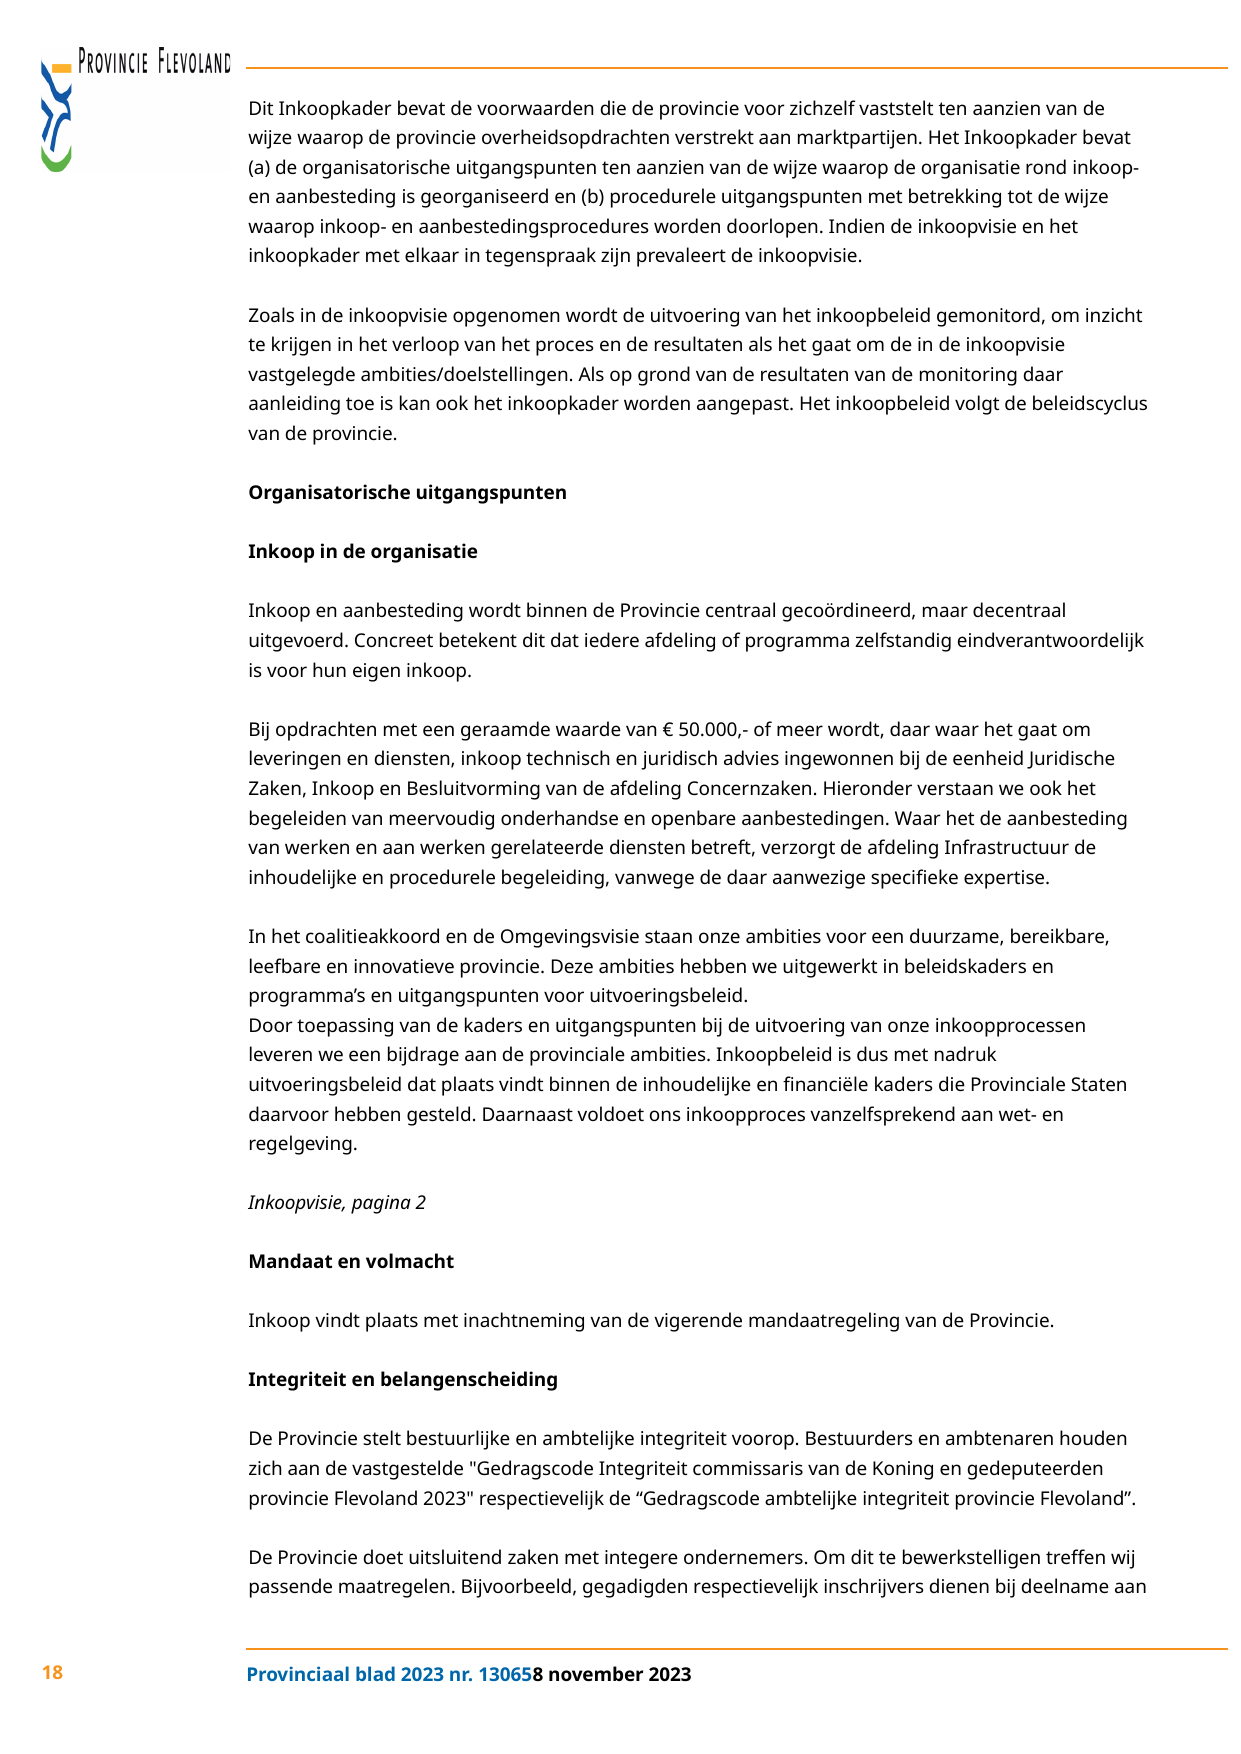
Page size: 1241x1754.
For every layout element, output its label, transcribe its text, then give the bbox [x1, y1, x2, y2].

text Bij opdrachten met een geraamde waarde van € 50.000,- of meer wordt, daar waar het gaat om leveringen en diensten, inkoop technisch en juridisch advies ingewonnen bij de eenheid Juridische Zaken, Inkoop en Besluitvorming van de afdeling Concernzaken. Hieronder verstaan we ook het begeleiden van meervoudig onderhandse en openbare aanbestedingen. Waar het de aanbesteding van werken en aan werken gerelateerde diensten betreft, verzorgt de afdeling Infrastructuur de inhoudelijke en procedurele begeleiding, vanwege de daar aanwezige specifieke expertise. [248, 716, 1152, 890]
text Organisatorische uitgangspunten [248, 479, 1152, 505]
text Inkoop vindt plaats met inachtneming van de vigerende mandaatregeling van de Provincie. [248, 1307, 1152, 1333]
text De Provincie doet uitsluitend zaken met integere ondernemers. Om dit te bewerkstelligen treffen wij passende maatregelen. Bijvoorbeeld, gegadigden respectievelijk inschrijvers dienen bij deelname aan [248, 1544, 1152, 1599]
text Zoals in de inkoopvisie opgenomen wordt de uitvoering van het inkoopbeleid gemonitord, om inzicht te krijgen in het verloop van het proces en de resultaten als het gaat om de in de inkoopvisie vastgelegde ambities/doelstellingen. Als op grond van de resultaten van de monitoring daar aanleiding toe is kan ook het inkoopkader worden aangepast. Het inkoopbeleid volgt de beleidscyclus van de provincie. [248, 302, 1152, 446]
table_header In het coalitieakkoord en de Omgevingsvisie staan onze ambities voor een duurzame, bereikbare, leefbare en innovatieve provincie. Deze ambities hebben we uitgewerkt in beleidskaders en programma’s en uitgangspunten voor uitvoeringsbeleid. Door toepassing van de kaders en uitgangspunten bij de uitvoering van onze inkoopprocessen leveren we een bijdrage aan de provinciale ambities. Inkoopbeleid is dus met nadruk uitvoeringsbeleid dat plaats vindt binnen de inhoudelijke en financiële kaders die Provinciale Staten daarvoor hebben gesteld. Daarnaast voldoet ons inkoopproces vanzelfsprekend aan wet- en regelgeving. Inkoopvisie, pagina 2 [248, 923, 1152, 1215]
text Inkoop in de organisatie [248, 538, 1152, 564]
text Mandaat en volmacht [248, 1248, 1152, 1274]
picture [41, 47, 231, 172]
text Dit Inkoopkader bevat de voorwaarden die de provincie voor zichzelf vaststelt ten aanzien van de wijze waarop de provincie overheidsopdrachten verstrekt aan marktpartijen. Het Inkoopkader bevat (a) de organisatorische uitgangspunten ten aanzien van de wijze waarop de organisatie rond inkoop- en aanbesteding is georganiseerd en (b) procedurele uitgangspunten met betrekking tot de wijze waarop inkoop- en aanbestedingsprocedures worden doorlopen. Indien de inkoopvisie en het inkoopkader met elkaar in tegenspraak zijn prevaleert de inkoopvisie. [248, 95, 1152, 268]
text Inkoop en aanbesteding wordt binnen de Provincie centraal gecoördineerd, maar decentraal uitgevoerd. Concreet betekent dit dat iedere afdeling of programma zelfstandig eindverantwoordelijk is voor hun eigen inkoop. [248, 598, 1152, 683]
text Integriteit en belangenscheiding [248, 1366, 1152, 1392]
text De Provincie stelt bestuurlijke en ambtelijke integriteit voorop. Bestuurders en ambtenaren houden zich aan de vastgestelde "Gedragscode Integriteit commissaris van de Koning en gedeputeerden provincie Flevoland 2023" respectievelijk de “Gedragscode ambtelijke integriteit provincie Flevoland”. [248, 1426, 1152, 1510]
